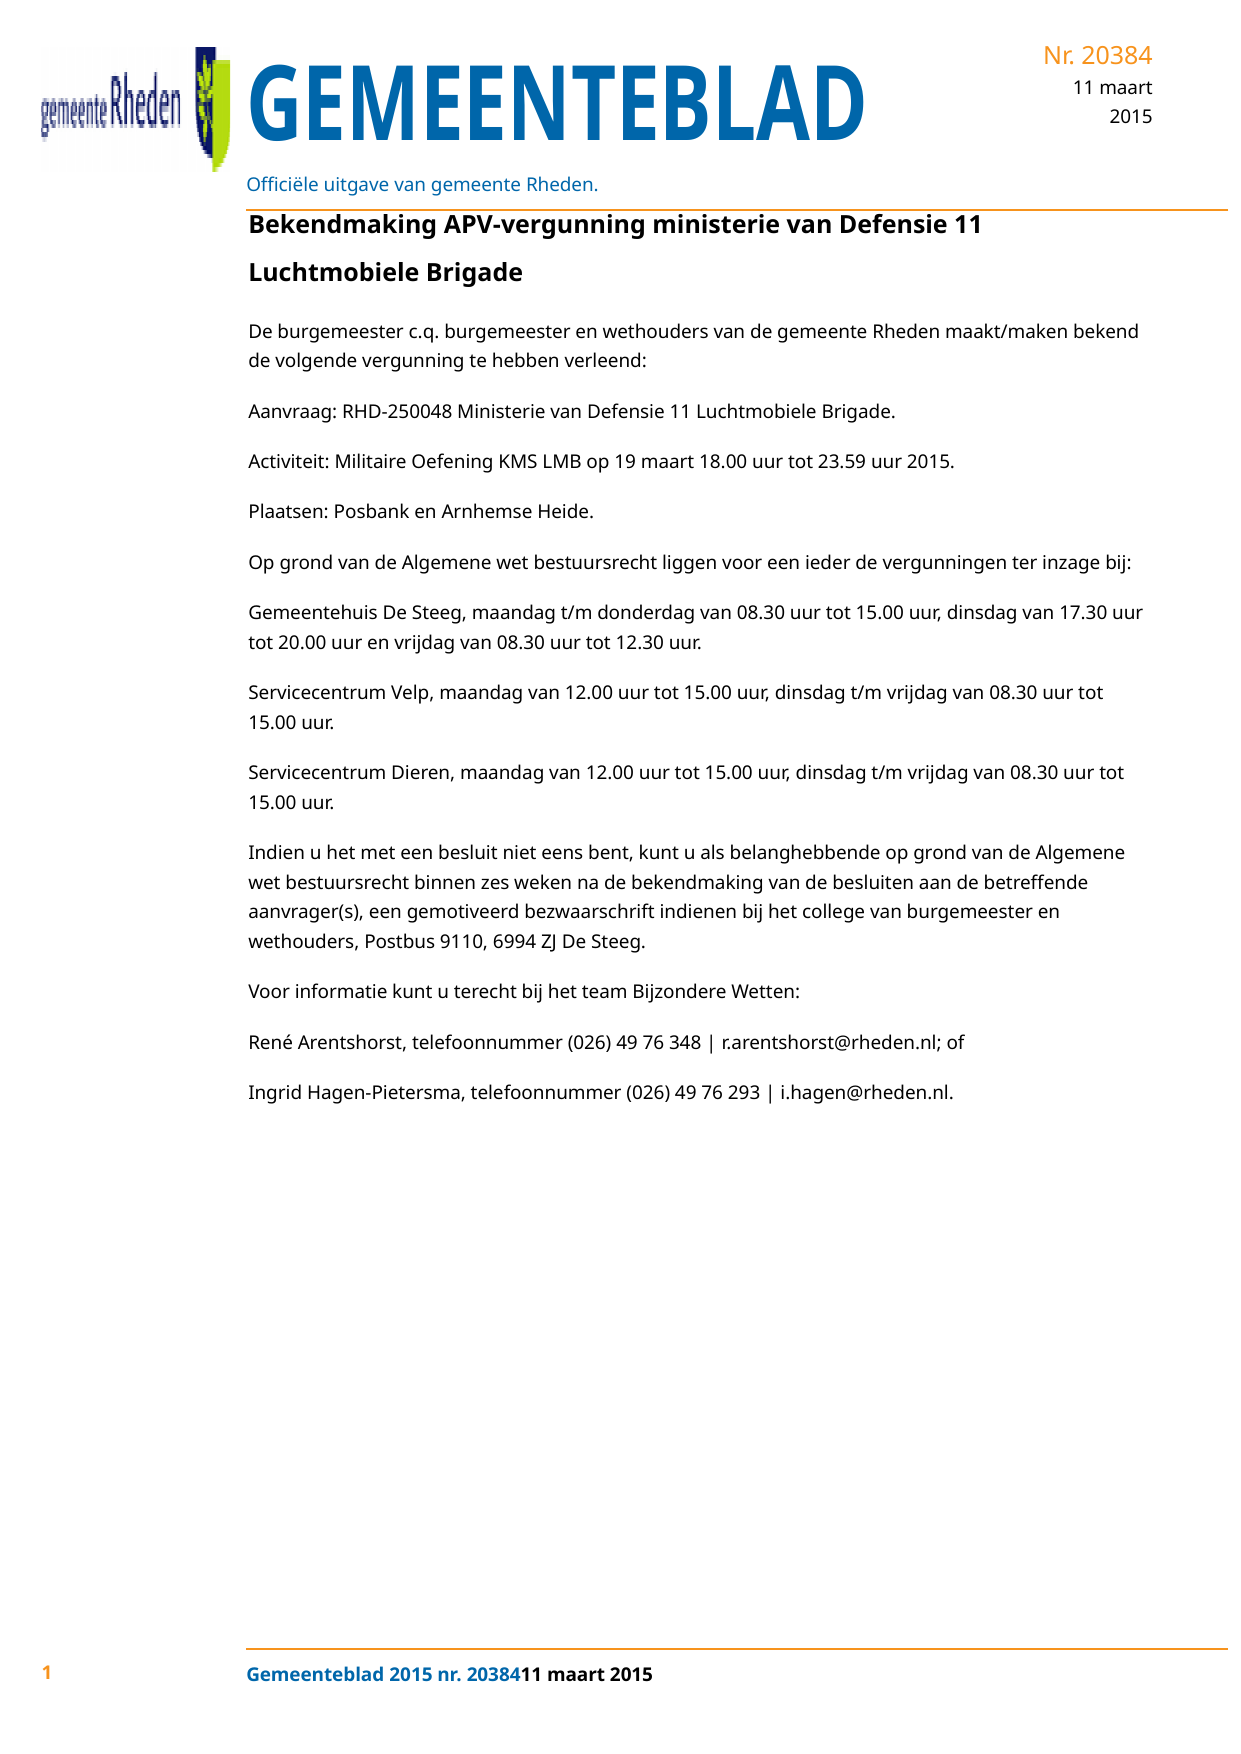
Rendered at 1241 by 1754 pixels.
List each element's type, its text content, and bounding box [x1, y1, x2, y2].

text Servicecentrum Dieren, maandag van 12.00 uur tot 15.00 uur, dinsdag t/m vrijdag van 08.30 uur tot 15.00 uur. [248, 759, 1152, 815]
text Plaatsen: Posbank en Arnhemse Heide. [248, 499, 1152, 524]
text Ingrid Hagen-Pietersma, telefoonnummer (026) 49 76 293 | i.hagen@rheden.nl. [248, 1079, 1152, 1105]
text René Arentshorst, telefoonnummer (026) 49 76 348 | r.arentshorst@rheden.nl; of [248, 1029, 1152, 1055]
text Op grond van de Algemene wet bestuursrecht liggen voor een ieder de vergunningen ter inzage bij: [248, 549, 1152, 575]
text Bekendmaking APV-vergunning ministerie van Defensie 11 Luchtmobiele Brigade [248, 211, 1152, 288]
text Servicecentrum Velp, maandag van 12.00 uur tot 15.00 uur, dinsdag t/m vrijdag van 08.30 uur tot 15.00 uur. [248, 679, 1152, 735]
text Voor informatie kunt u terecht bij het team Bijzondere Wetten: [248, 979, 1152, 1004]
text Gemeentehuis De Steeg, maandag t/m donderdag van 08.30 uur tot 15.00 uur, dinsdag van 17.30 uur tot 20.00 uur en vrijdag van 08.30 uur tot 12.30 uur. [248, 599, 1152, 655]
text Indien u het met een besluit niet eens bent, kunt u als belanghebbende op grond van de Algemene wet bestuursrecht binnen zes weken na de bekendmaking van de besluiten aan de betreffende aanvrager(s), een gemotiveerd bezwaarschrift indienen bij het college van burgemeester en wethouders, Postbus 9110, 6994 ZJ De Steeg. [248, 839, 1152, 954]
picture [41, 47, 231, 172]
text Aanvraag: RHD-250048 Ministerie van Defensie 11 Luchtmobiele Brigade. [248, 398, 1152, 424]
text Activiteit: Militaire Oefening KMS LMB op 19 maart 18.00 uur tot 23.59 uur 2015. [248, 448, 1152, 474]
text De burgemeester c.q. burgemeester en wethouders van de gemeente Rheden maakt/maken bekend de volgende vergunning te hebben verleend: [248, 318, 1152, 373]
